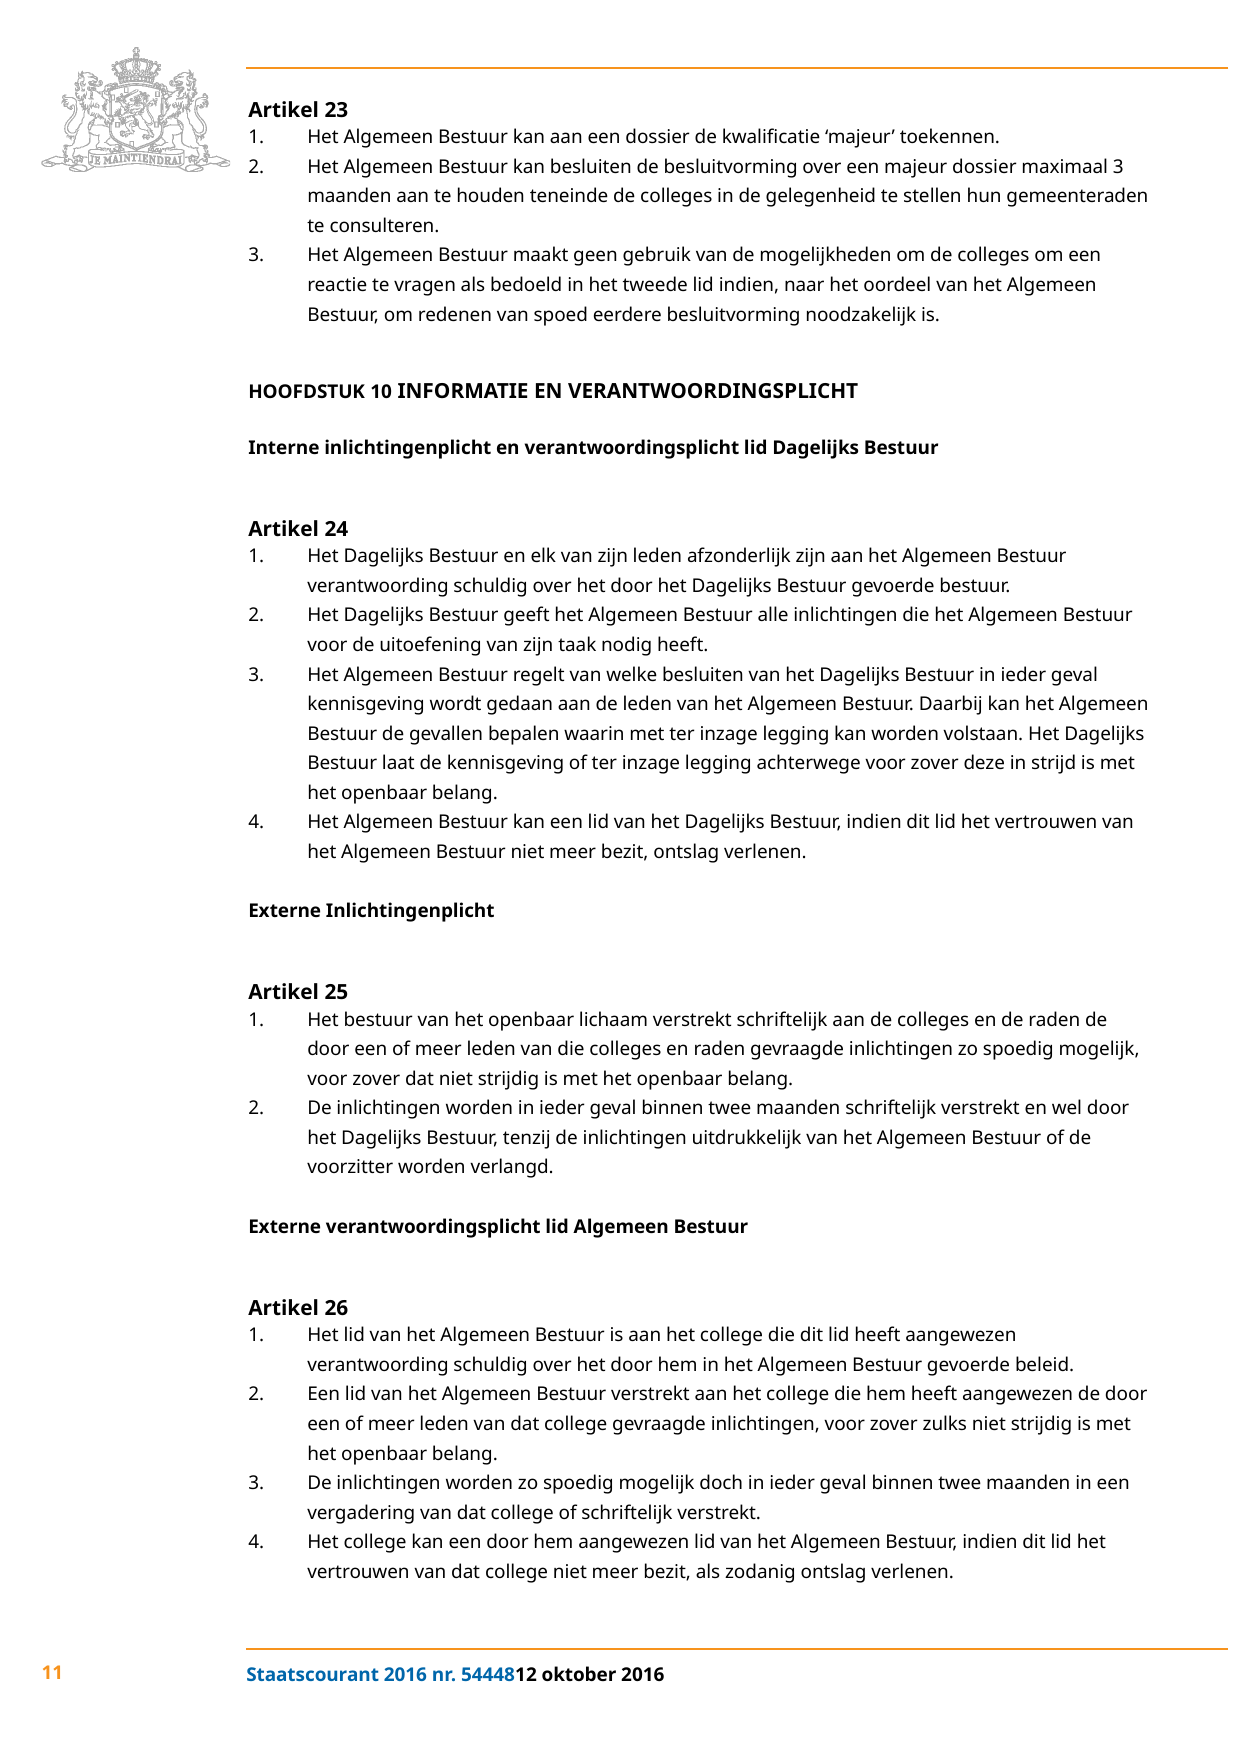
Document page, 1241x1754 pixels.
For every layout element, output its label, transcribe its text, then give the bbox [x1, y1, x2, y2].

text Artikel 25 [248, 977, 1152, 1006]
list Het Algemeen Bestuur kan besluiten de besluitvorming over een majeur dossier maximaal 3 maanden aan te houden teneinde de colleges in de gelegenheid te stellen hun gemeenteraden te consulteren. [248, 153, 1152, 238]
text Artikel 26 [248, 1293, 1152, 1321]
list Het college kan een door hem aangewezen lid van het Algemeen Bestuur, indien dit lid het vertrouwen van dat college niet meer bezit, als zodanig ontslag verlenen. [248, 1528, 1152, 1584]
text Interne inlichtingenplicht en verantwoordingsplicht lid Dagelijks Bestuur [248, 434, 1152, 460]
text Artikel 23 [248, 95, 1152, 123]
list Het Algemeen Bestuur regelt van welke besluiten van het Dagelijks Bestuur in ieder geval kennisgeving wordt gedaan aan de leden van het Algemeen Bestuur. Daarbij kan het Algemeen Bestuur de gevallen bepalen waarin met ter inzage legging kan worden volstaan. Het Dagelijks Bestuur laat de kennisgeving of ter inzage legging achterwege voor zover deze in strijd is met het openbaar belang. [248, 661, 1152, 805]
list Het Algemeen Bestuur maakt geen gebruik van de mogelijkheden om de colleges om een reactie te vragen als bedoeld in het tweede lid indien, naar het oordeel van het Algemeen Bestuur, om redenen van spoed eerdere besluitvorming noodzakelijk is. [248, 242, 1152, 326]
list Het Algemeen Bestuur kan een lid van het Dagelijks Bestuur, indien dit lid het vertrouwen van het Algemeen Bestuur niet meer bezit, ontslag verlenen. [248, 809, 1152, 864]
text Externe verantwoordingsplicht lid Algemeen Bestuur [248, 1213, 1152, 1239]
list De inlichtingen worden zo spoedig mogelijk doch in ieder geval binnen twee maanden in een vergadering van dat college of schriftelijk verstrekt. [248, 1469, 1152, 1524]
list Een lid van het Algemeen Bestuur verstrekt aan het college die hem heeft aangewezen de door een of meer leden van dat college gevraagde inlichtingen, voor zover zulks niet strijdig is met het openbaar belang. [248, 1381, 1152, 1465]
text Artikel 24 [248, 514, 1152, 542]
picture [41, 47, 231, 172]
list De inlichtingen worden in ieder geval binnen twee maanden schriftelijk verstrekt en wel door het Dagelijks Bestuur, tenzij de inlichtingen uitdrukkelijk van het Algemeen Bestuur of de voorzitter worden verlangd. [248, 1094, 1152, 1179]
list Het lid van het Algemeen Bestuur is aan het college die dit lid heeft aangewezen verantwoording schuldig over het door hem in het Algemeen Bestuur gevoerde beleid. [248, 1321, 1152, 1377]
text Externe Inlichtingenplicht [248, 897, 1152, 923]
list Het Dagelijks Bestuur geeft het Algemeen Bestuur alle inlichtingen die het Algemeen Bestuur voor de uitoefening van zijn taak nodig heeft. [248, 602, 1152, 657]
list Het Algemeen Bestuur kan aan een dossier de kwalificatie ‘majeur’ toekennen. [248, 123, 1152, 149]
text HOOFDSTUK 10 INFORMATIE EN VERANTWOORDINGSPLICHT [248, 376, 1152, 404]
list Het Dagelijks Bestuur en elk van zijn leden afzonderlijk zijn aan het Algemeen Bestuur verantwoording schuldig over het door het Dagelijks Bestuur gevoerde bestuur. [248, 542, 1152, 598]
list Het bestuur van het openbaar lichaam verstrekt schriftelijk aan de colleges en de raden de door een of meer leden van die colleges en raden gevraagde inlichtingen zo spoedig mogelijk, voor zover dat niet strijdig is met het openbaar belang. [248, 1006, 1152, 1091]
